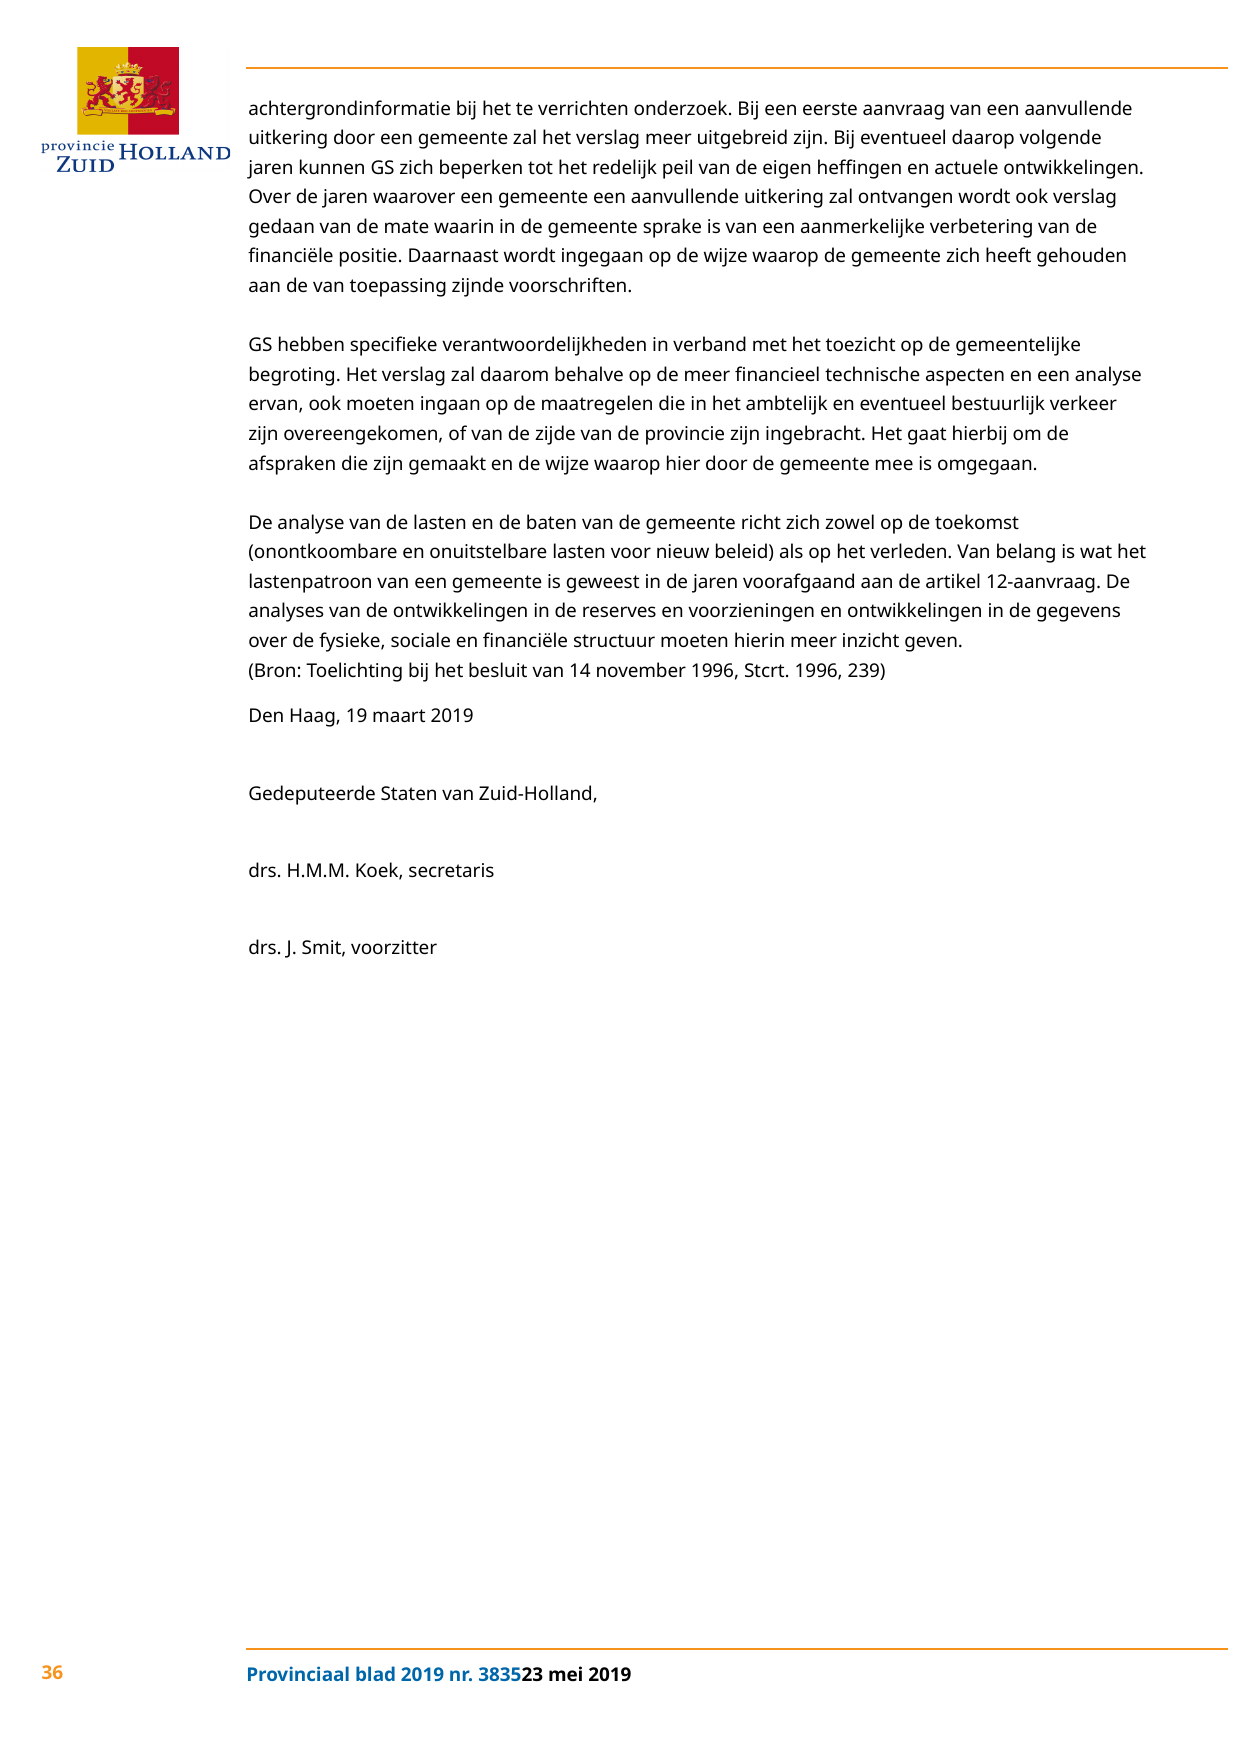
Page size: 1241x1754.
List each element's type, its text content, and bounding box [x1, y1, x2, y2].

text Den Haag, 19 maart 2019 [248, 702, 1152, 728]
picture [41, 47, 231, 172]
text achtergrondinformatie bij het te verrichten onderzoek. Bij een eerste aanvraag van een aanvullende uitkering door een gemeente zal het verslag meer uitgebreid zijn. Bij eventueel daarop volgende jaren kunnen GS zich beperken tot het redelijk peil van de eigen heffingen en actuele ontwikkelingen. Over de jaren waarover een gemeente een aanvullende uitkering zal ontvangen wordt ook verslag gedaan van de mate waarin in de gemeente sprake is van een aanmerkelijke verbetering van de financiële positie. Daarnaast wordt ingegaan op de wijze waarop de gemeente zich heeft gehouden aan de van toepassing zijnde voorschriften. [248, 95, 1152, 298]
text drs. H.M.M. Koek, secretaris [248, 857, 1152, 883]
text (Bron: Toelichting bij het besluit van 14 november 1996, Stcrt. 1996, 239) [248, 657, 1152, 683]
text Gedeputeerde Staten van Zuid-Holland, [248, 780, 1152, 805]
text De analyse van de lasten en de baten van de gemeente richt zich zowel op de toekomst (onontkoombare en onuitstelbare lasten voor nieuw beleid) als op het verleden. Van belang is wat het lastenpatroon van een gemeente is geweest in de jaren voorafgaand aan de artikel 12-aanvraag. De analyses van de ontwikkelingen in de reserves en voorzieningen en ontwikkelingen in de gegevens over de fysieke, sociale en financiële structuur moeten hierin meer inzicht geven. [248, 509, 1152, 653]
text GS hebben specifieke verantwoordelijkheden in verband met het toezicht op de gemeentelijke begroting. Het verslag zal daarom behalve op de meer financieel technische aspecten en een analyse ervan, ook moeten ingaan op de maatregelen die in het ambtelijk en eventueel bestuurlijk verkeer zijn overeengekomen, of van de zijde van de provincie zijn ingebracht. Het gaat hierbij om de afspraken die zijn gemaakt en de wijze waarop hier door de gemeente mee is omgegaan. [248, 331, 1152, 476]
text drs. J. Smit, voorzitter [248, 934, 1152, 960]
